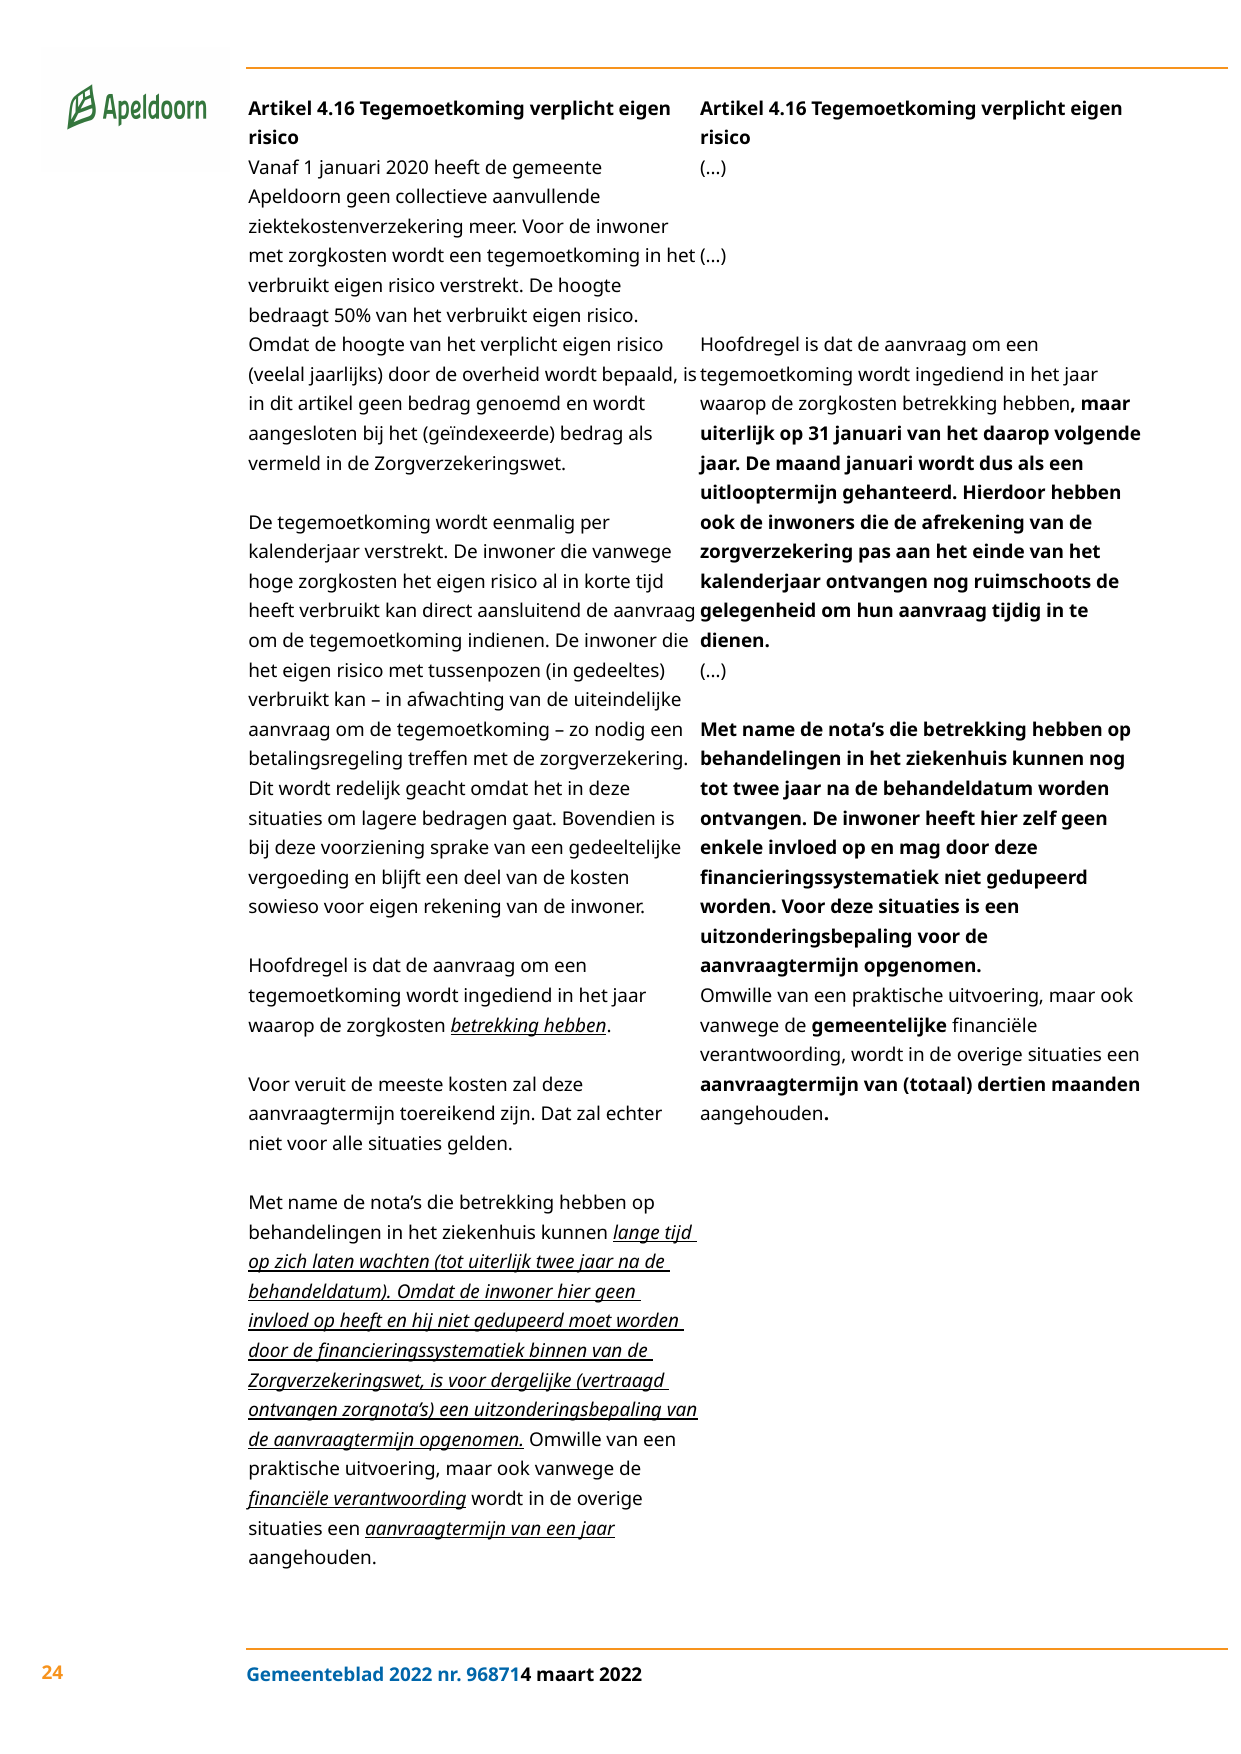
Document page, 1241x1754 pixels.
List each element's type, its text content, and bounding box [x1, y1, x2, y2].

picture [41, 47, 231, 172]
table_cell Artikel 4.16 Tegemoetkoming verplicht eigen risico Vanaf 1 januari 2020 heeft de gemeente Apeldoorn geen collectieve aanvullende ziektekostenverzekering meer. Voor de inwoner met zorgkosten wordt een tegemoetkoming in het verbruikt eigen risico verstrekt. De hoogte bedraagt 50% van het verbruikt eigen risico. Omdat de hoogte van het verplicht eigen risico (veelal jaarlijks) door de overheid wordt bepaald, is in dit artikel geen bedrag genoemd en wordt aangesloten bij het (geïndexeerde) bedrag als vermeld in de Zorgverzekeringswet. De tegemoetkoming wordt eenmalig per kalenderjaar verstrekt. De inwoner die vanwege hoge zorgkosten het eigen risico al in korte tijd heeft verbruikt kan direct aansluitend de aanvraag om de tegemoetkoming indienen. De inwoner die het eigen risico met tussenpozen (in gedeeltes) verbruikt kan – in afwachting van de uiteindelijke aanvraag om de tegemoetkoming – zo nodig een betalingsregeling treffen met de zorgverzekering. Dit wordt redelijk geacht omdat het in deze situaties om lagere bedragen gaat. Bovendien is bij deze voorziening sprake van een gedeeltelijke vergoeding en blijft een deel van de kosten sowieso voor eigen rekening van de inwoner. Hoofdregel is dat de aanvraag om een tegemoetkoming wordt ingediend in het jaar waarop de zorgkosten betrekking hebben. Voor veruit de meeste kosten zal deze aanvraagtermijn toereikend zijn. Dat zal echter niet voor alle situaties gelden. Met name de nota’s die betrekking hebben op behandelingen in het ziekenhuis kunnen lange tijd op zich laten wachten (tot uiterlijk twee jaar na de behandeldatum). Omdat de inwoner hier geen invloed op heeft en hij niet gedupeerd moet worden door de financieringssystematiek binnen van de Zorgverzekeringswet, is voor dergelijke (vertraagd ontvangen zorgnota’s) een uitzonderingsbepaling van de aanvraagtermijn opgenomen. Omwille van een praktische uitvoering, maar ook vanwege de financiële verantwoording wordt in de overige situaties een aanvraagtermijn van een jaar aangehouden. [248, 95, 700, 1570]
table_cell Artikel 4.16 Tegemoetkoming verplicht eigen risico (…) (…) Hoofdregel is dat de aanvraag om een tegemoetkoming wordt ingediend in het jaar waarop de zorgkosten betrekking hebben, maar uiterlijk op 31 januari van het daarop volgende jaar. De maand januari wordt dus als een uitlooptermijn gehanteerd. Hierdoor hebben ook de inwoners die de afrekening van de zorgverzekering pas aan het einde van het kalenderjaar ontvangen nog ruimschoots de gelegenheid om hun aanvraag tijdig in te dienen. (…) Met name de nota’s die betrekking hebben op behandelingen in het ziekenhuis kunnen nog tot twee jaar na de behandeldatum worden ontvangen. De inwoner heeft hier zelf geen enkele invloed op en mag door deze financieringssystematiek niet gedupeerd worden. Voor deze situaties is een uitzonderingsbepaling voor de aanvraagtermijn opgenomen. Omwille van een praktische uitvoering, maar ook vanwege de gemeentelijke financiële verantwoording, wordt in de overige situaties een aanvraagtermijn van (totaal) dertien maanden aangehouden. [700, 95, 1152, 1570]
